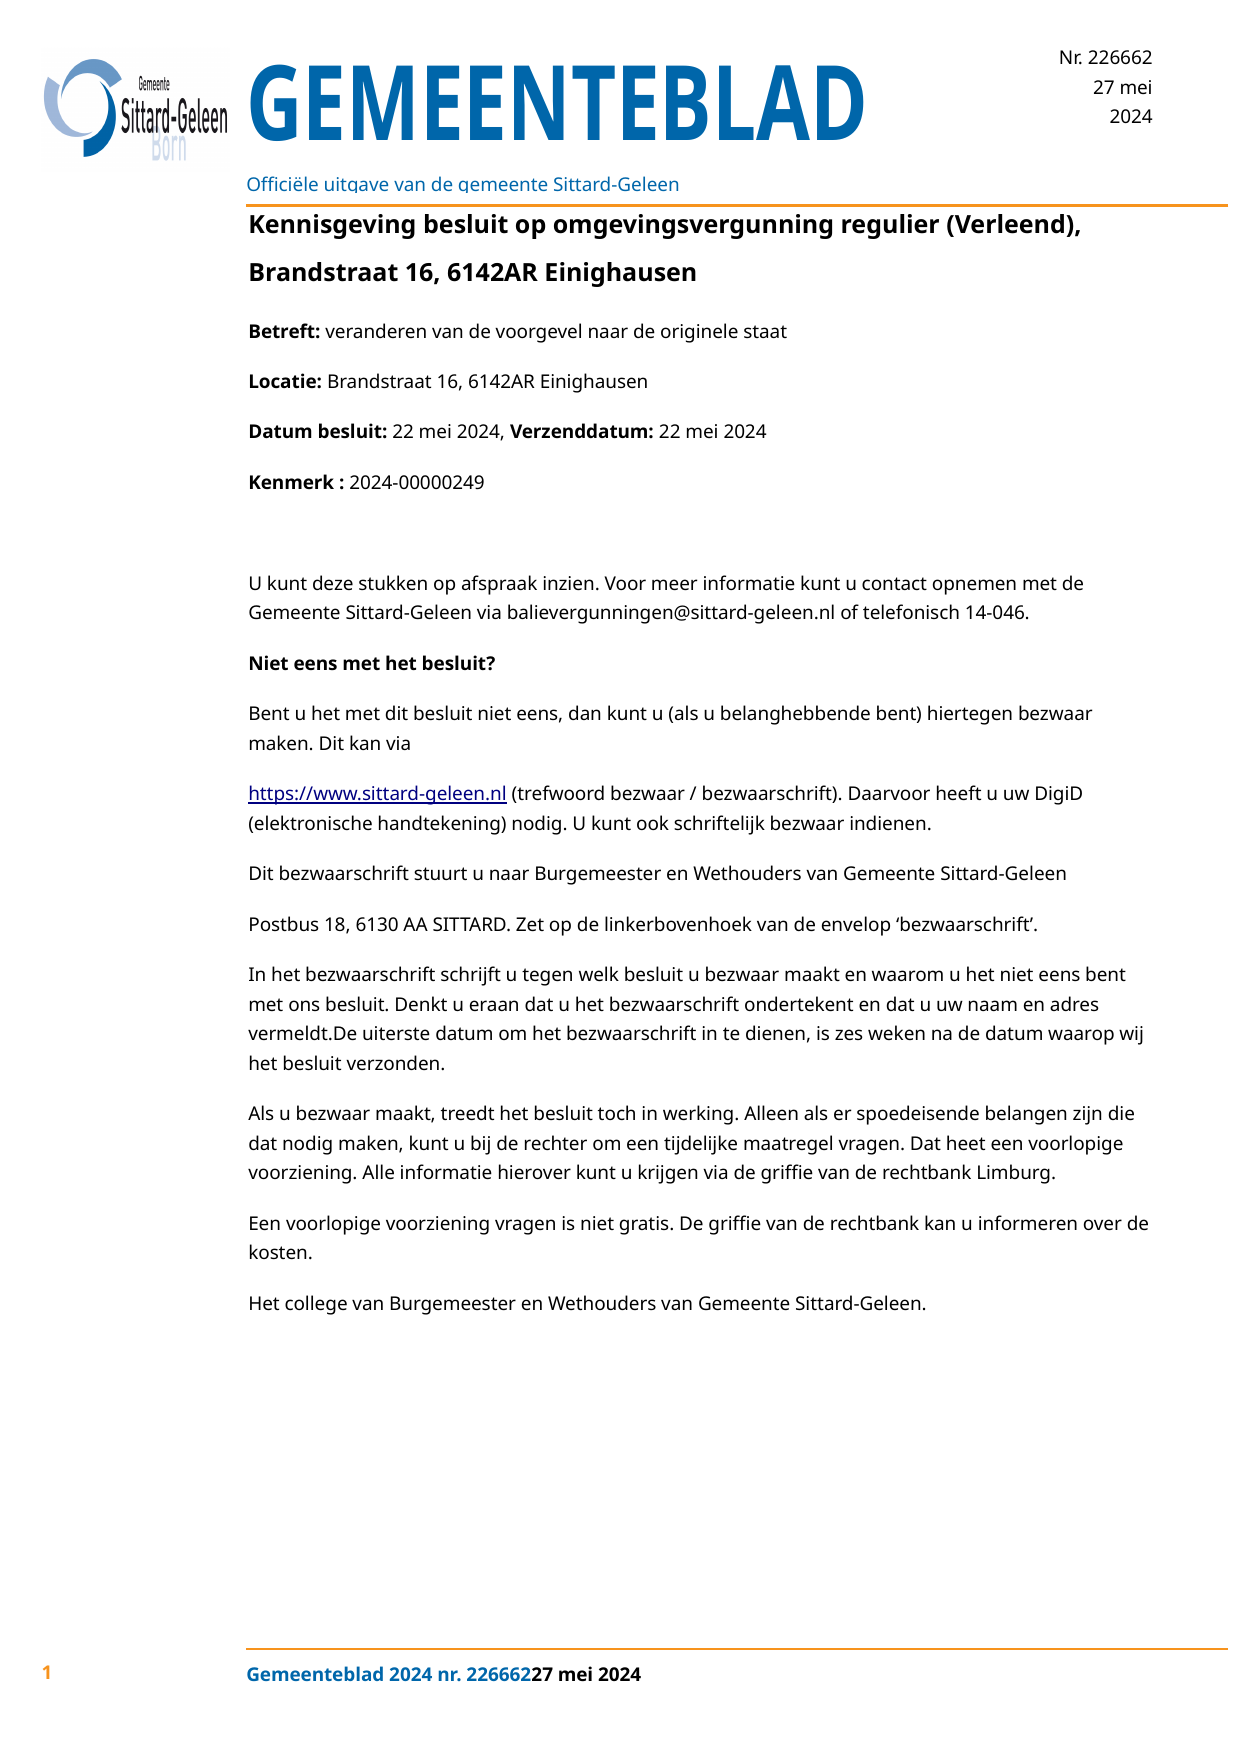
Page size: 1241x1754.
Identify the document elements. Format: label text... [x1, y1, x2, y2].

text Postbus 18, 6130 AA SITTARD. Zet op de linkerbovenhoek van de envelop ‘bezwaarschrift’. [248, 911, 1152, 937]
text Kennisgeving besluit op omgevingsvergunning regulier (Verleend), Brandstraat 16, 6142AR Einighausen [248, 207, 1152, 288]
text Een voorlopige voorziening vragen is niet gratis. De griffie van de rechtbank kan u informeren over de kosten. [248, 1210, 1152, 1265]
text Niet eens met het besluit? [248, 650, 1152, 676]
text Bent u het met dit besluit niet eens, dan kunt u (als u belanghebbende bent) hiertegen bezwaar maken. Dit kan via [248, 700, 1152, 756]
text Als u bezwaar maakt, treedt het besluit toch in werking. Alleen als er spoedeisende belangen zijn die dat nodig maken, kunt u bij de rechter om een tijdelijke maatregel vragen. Dat heet een voorlopige voorziening. Alle informatie hierover kunt u krijgen via de griffie van de rechtbank Limburg. [248, 1100, 1152, 1185]
text U kunt deze stukken op afspraak inzien. Voor meer informatie kunt u contact opnemen met de Gemeente Sittard-Geleen via balievergunningen@sittard-geleen.nl of telefonisch 14-046. [248, 570, 1152, 625]
text Datum besluit: 22 mei 2024, Verzenddatum: 22 mei 2024 [248, 419, 1152, 444]
text Kenmerk : 2024-00000249 [248, 469, 1152, 495]
text Betreft: veranderen van de voorgevel naar de originele staat [248, 318, 1152, 344]
text Locatie: Brandstraat 16, 6142AR Einighausen [248, 368, 1152, 394]
text Dit bezwaarschrift stuurt u naar Burgemeester en Wethouders van Gemeente Sittard-Geleen [248, 860, 1152, 886]
text In het bezwaarschrift schrijft u tegen welk besluit u bezwaar maakt en waarom u het niet eens bent met ons besluit. Denkt u eraan dat u het bezwaarschrift ondertekent en dat u uw naam en adres vermeldt.De uiterste datum om het bezwaarschrift in te dienen, is zes weken na de datum waarop wij het besluit verzonden. [248, 961, 1152, 1076]
text Het college van Burgemeester en Wethouders van Gemeente Sittard-Geleen. [248, 1290, 1152, 1316]
text https://www.sittard-geleen.nl (trefwoord bezwaar / bezwaarschrift). Daarvoor heeft u uw DigiD (elektronische handtekening) nodig. U kunt ook schriftelijk bezwaar indienen. [248, 780, 1152, 836]
picture [41, 47, 231, 172]
